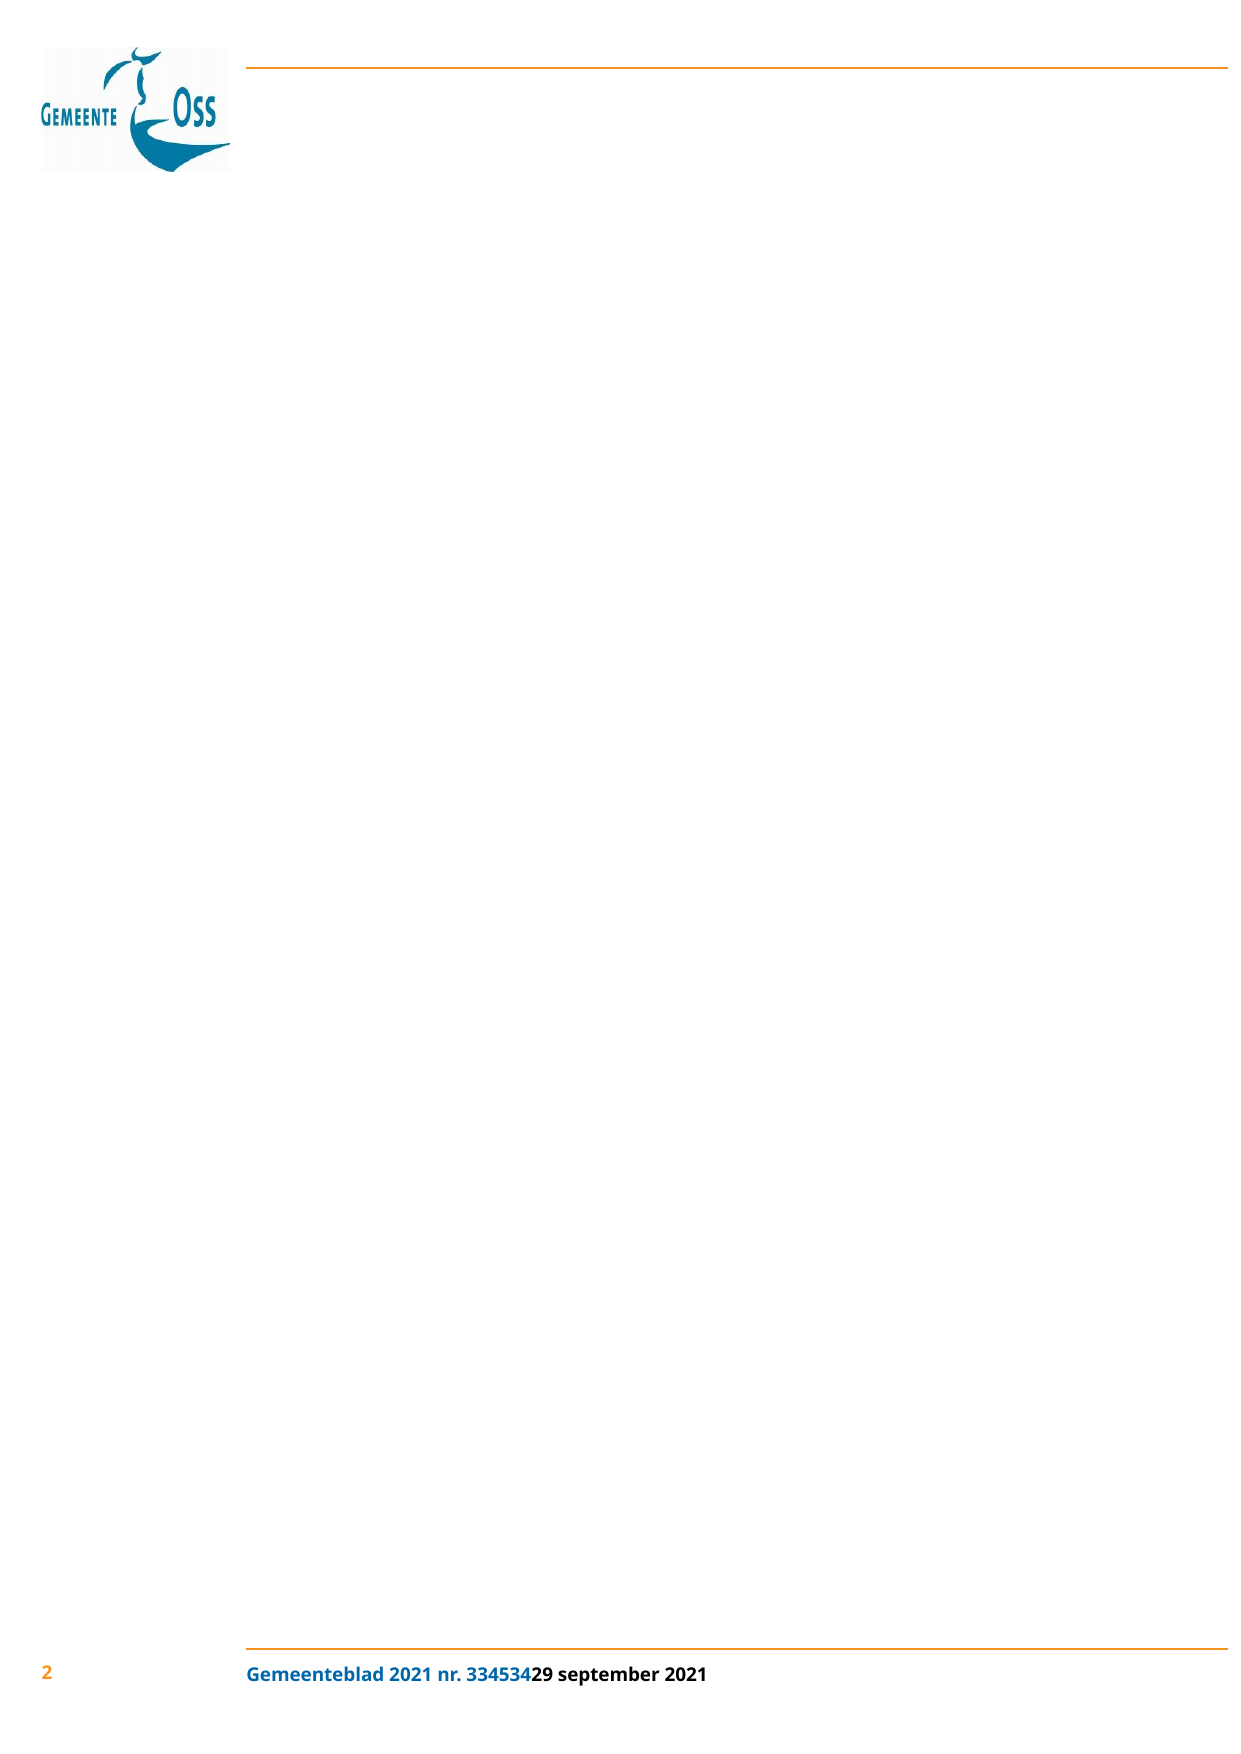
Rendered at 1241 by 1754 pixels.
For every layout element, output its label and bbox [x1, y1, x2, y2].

picture [41, 47, 231, 172]
